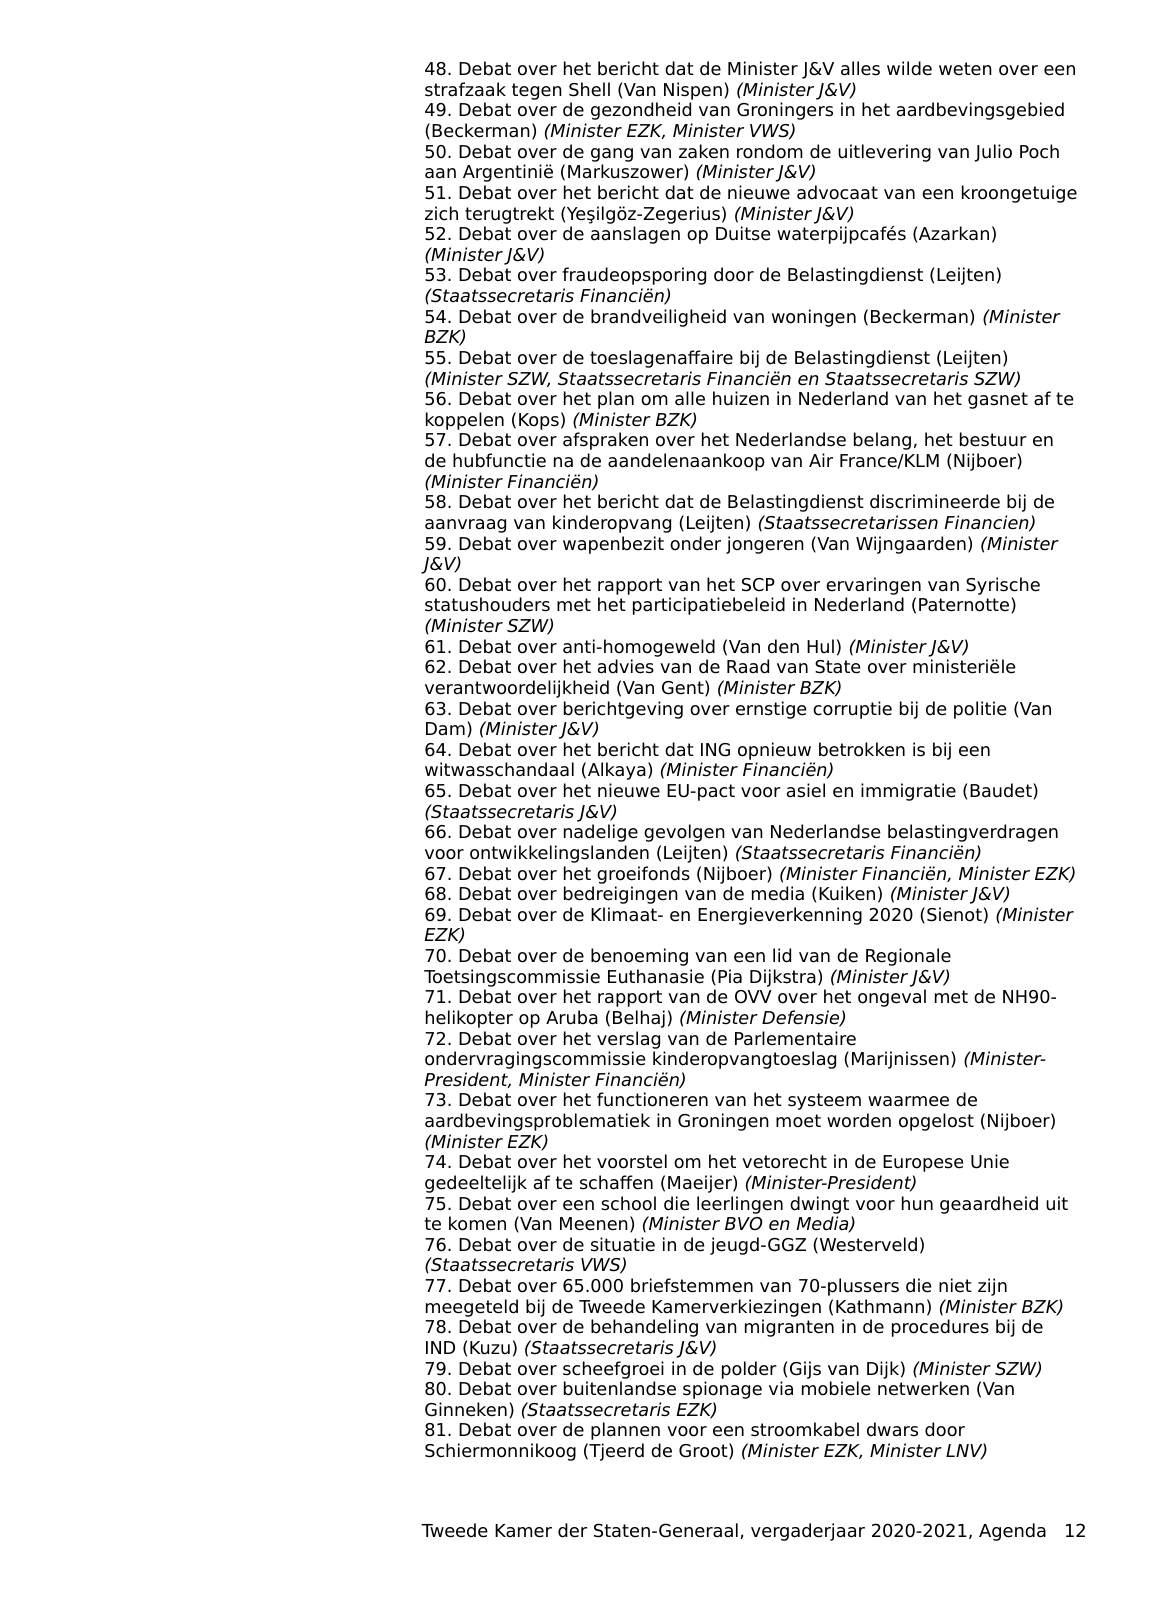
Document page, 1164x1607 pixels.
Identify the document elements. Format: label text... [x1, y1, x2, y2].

table_cell [77, 265, 401, 307]
table_cell 74. Debat over het voorstel om het vetorecht in de Europese Unie gedeeltelijk af te schaffen (Maeijer) (Minister-President) [418, 1152, 1087, 1193]
table_cell 55. Debat over de toeslagenaffaire bij de Belastingdienst (Leijten) (Minister SZW, Staatssecretaris Financiën en Staatssecretaris SZW) [418, 348, 1087, 389]
table_cell [77, 142, 401, 183]
table_cell [401, 1420, 418, 1462]
table_cell 66. Debat over nadelige gevolgen van Nederlandse belastingverdragen voor ontwikkelingslanden (Leijten) (Staatssecretaris Financiën) [418, 822, 1087, 863]
table_cell 72. Debat over het verslag van de Parlementaire ondervragingscommissie kinderopvangtoeslag (Marijnissen) (Minister-President, Minister Financiën) [418, 1029, 1087, 1090]
table_cell 67. Debat over het groeifonds (Nijboer) (Minister Financiën, Minister EZK) [418, 864, 1087, 884]
table_cell 51. Debat over het bericht dat de nieuwe advocaat van een kroongetuige zich terugtrekt (Yeşilgöz-Zegerius) (Minister J&V) [418, 183, 1087, 224]
table_cell 58. Debat over het bericht dat de Belastingdienst discrimineerde bij de aanvraag van kinderopvang (Leijten) (Staatssecretarissen Financien) [418, 492, 1087, 533]
table_cell [401, 492, 418, 533]
table_cell 79. Debat over scheefgroei in de polder (Gijs van Dijk) (Minister SZW) [418, 1359, 1087, 1379]
table_cell [77, 1379, 401, 1420]
table_cell [77, 864, 401, 884]
table_cell [401, 100, 418, 142]
table_cell [401, 637, 418, 657]
table_cell [401, 575, 418, 637]
table_cell 76. Debat over de situatie in de jeugd-GGZ (Westerveld) (Staatssecretaris VWS) [418, 1235, 1087, 1276]
table_cell [401, 822, 418, 863]
table_cell [401, 142, 418, 183]
table_cell [401, 183, 418, 224]
table_cell 48. Debat over het bericht dat de Minister J&V alles wilde weten over een strafzaak tegen Shell (Van Nispen) (Minister J&V) [418, 59, 1087, 100]
table_cell [77, 183, 401, 224]
table_cell [401, 946, 418, 987]
table_cell 80. Debat over buitenlandse spionage via mobiele netwerken (Van Ginneken) (Staatssecretaris EZK) [418, 1379, 1087, 1420]
table_cell [77, 492, 401, 533]
table_cell [77, 1194, 401, 1235]
table_cell [401, 1317, 418, 1358]
table_cell [401, 987, 418, 1028]
table_cell [77, 822, 401, 863]
table_cell [77, 1359, 401, 1379]
table_cell [401, 1029, 418, 1090]
table_cell [77, 657, 401, 698]
table_cell 57. Debat over afspraken over het Nederlandse belang, het bestuur en de hubfunctie na de aandelenaankoop van Air France/KLM (Nijboer) (Minister Financiën) [418, 430, 1087, 492]
table_cell 61. Debat over anti-homogeweld (Van den Hul) (Minister J&V) [418, 637, 1087, 657]
table_cell [401, 1359, 418, 1379]
table_cell [77, 1029, 401, 1090]
table_cell [77, 430, 401, 492]
table_cell [77, 1152, 401, 1193]
table_cell 64. Debat over het bericht dat ING opnieuw betrokken is bij een witwasschandaal (Alkaya) (Minister Financiën) [418, 740, 1087, 781]
table_cell [401, 884, 418, 905]
table_cell 52. Debat over de aanslagen op Duitse waterpijpcafés (Azarkan) (Minister J&V) [418, 224, 1087, 265]
table_cell [77, 59, 401, 100]
table_cell [401, 1194, 418, 1235]
table_cell [77, 1235, 401, 1276]
table_cell 77. Debat over 65.000 briefstemmen van 70-plussers die niet zijn meegeteld bij de Tweede Kamerverkiezingen (Kathmann) (Minister BZK) [418, 1276, 1087, 1317]
table_cell [401, 224, 418, 265]
table_cell 56. Debat over het plan om alle huizen in Nederland van het gasnet af te koppelen (Kops) (Minister BZK) [418, 389, 1087, 430]
table_cell 53. Debat over fraudeopsporing door de Belastingdienst (Leijten) (Staatssecretaris Financiën) [418, 265, 1087, 307]
table_cell [77, 699, 401, 740]
table_cell 78. Debat over de behandeling van migranten in de procedures bij de IND (Kuzu) (Staatssecretaris J&V) [418, 1317, 1087, 1358]
table_cell [77, 1276, 401, 1317]
table_cell [401, 348, 418, 389]
table_cell [401, 740, 418, 781]
table_cell 81. Debat over de plannen voor een stroomkabel dwars door Schiermonnikoog (Tjeerd de Groot) (Minister EZK, Minister LNV) [418, 1420, 1087, 1462]
table_cell [77, 905, 401, 946]
table_cell 54. Debat over de brandveiligheid van woningen (Beckerman) (Minister BZK) [418, 307, 1087, 348]
table_cell [77, 534, 401, 575]
table_cell [77, 389, 401, 430]
table_cell [401, 1090, 418, 1152]
table_cell [401, 1379, 418, 1420]
table_cell [77, 740, 401, 781]
table_cell [401, 389, 418, 430]
table_cell [401, 1276, 418, 1317]
table_cell 73. Debat over het functioneren van het systeem waarmee de aardbevingsproblematiek in Groningen moet worden opgelost (Nijboer) (Minister EZK) [418, 1090, 1087, 1152]
table_cell [77, 1090, 401, 1152]
table_cell 75. Debat over een school die leerlingen dwingt voor hun geaardheid uit te komen (Van Meenen) (Minister BVO en Media) [418, 1194, 1087, 1235]
table_cell 63. Debat over berichtgeving over ernstige corruptie bij de politie (Van Dam) (Minister J&V) [418, 699, 1087, 740]
table_cell [401, 534, 418, 575]
table_cell [77, 946, 401, 987]
table_cell 68. Debat over bedreigingen van de media (Kuiken) (Minister J&V) [418, 884, 1087, 905]
table_cell [401, 1235, 418, 1276]
table_cell 71. Debat over het rapport van de OVV over het ongeval met de NH90-helikopter op Aruba (Belhaj) (Minister Defensie) [418, 987, 1087, 1028]
table_cell [401, 699, 418, 740]
table_cell [401, 1152, 418, 1193]
table_cell [77, 1420, 401, 1462]
table_cell 60. Debat over het rapport van het SCP over ervaringen van Syrische statushouders met het participatiebeleid in Nederland (Paternotte) (Minister SZW) [418, 575, 1087, 637]
table_cell [77, 100, 401, 142]
table_cell 59. Debat over wapenbezit onder jongeren (Van Wijngaarden) (Minister J&V) [418, 534, 1087, 575]
table_cell [401, 657, 418, 698]
table_cell 69. Debat over de Klimaat- en Energieverkenning 2020 (Sienot) (Minister EZK) [418, 905, 1087, 946]
table_cell [401, 307, 418, 348]
table_cell [77, 348, 401, 389]
table_cell [77, 781, 401, 822]
table_cell [401, 59, 418, 100]
table_cell [401, 864, 418, 884]
table_cell [77, 637, 401, 657]
table_cell [77, 307, 401, 348]
table_cell 70. Debat over de benoeming van een lid van de Regionale Toetsingscommissie Euthanasie (Pia Dijkstra) (Minister J&V) [418, 946, 1087, 987]
table_cell [401, 265, 418, 307]
table_cell 65. Debat over het nieuwe EU-pact voor asiel en immigratie (Baudet) (Staatssecretaris J&V) [418, 781, 1087, 822]
table_cell 49. Debat over de gezondheid van Groningers in het aardbevingsgebied (Beckerman) (Minister EZK, Minister VWS) [418, 100, 1087, 142]
table_cell [77, 884, 401, 905]
table_cell [401, 781, 418, 822]
table_cell [401, 905, 418, 946]
table_cell 50. Debat over de gang van zaken rondom de uitlevering van Julio Poch aan Argentinië (Markuszower) (Minister J&V) [418, 142, 1087, 183]
table_cell [77, 224, 401, 265]
table_cell [77, 1317, 401, 1358]
table_cell 62. Debat over het advies van de Raad van State over ministeriële verantwoordelijkheid (Van Gent) (Minister BZK) [418, 657, 1087, 698]
table_cell [401, 430, 418, 492]
table_cell [77, 575, 401, 637]
table_cell [77, 987, 401, 1028]
